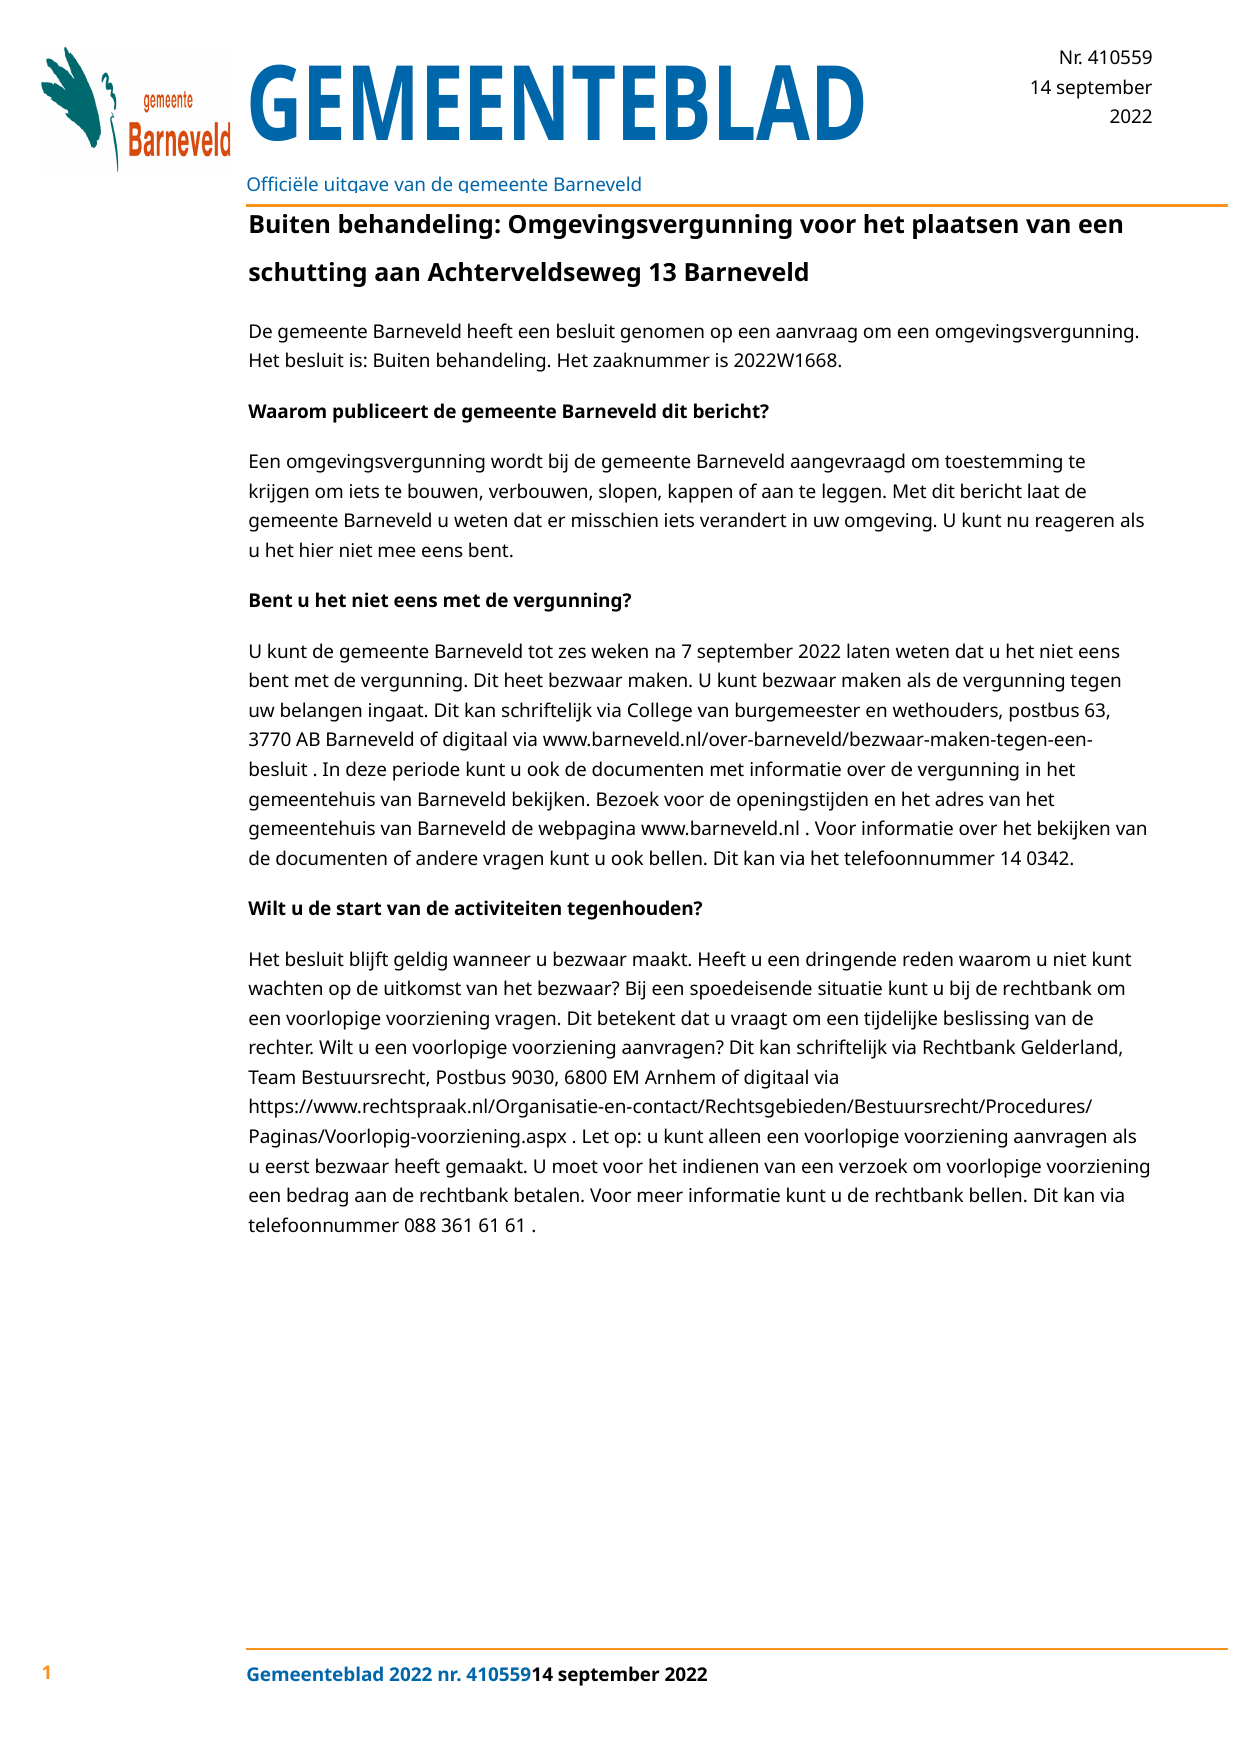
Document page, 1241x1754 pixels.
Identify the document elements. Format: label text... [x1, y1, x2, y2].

text Een omgevingsvergunning wordt bij de gemeente Barneveld aangevraagd om toestemming te krijgen om iets te bouwen, verbouwen, slopen, kappen of aan te leggen. Met dit bericht laat de gemeente Barneveld u weten dat er misschien iets verandert in uw omgeving. U kunt nu reageren als u het hier niet mee eens bent. [248, 448, 1152, 563]
text Wilt u de start van de activiteiten tegenhouden? [248, 895, 1152, 921]
picture [41, 47, 231, 172]
text De gemeente Barneveld heeft een besluit genomen op een aanvraag om een omgevingsvergunning. Het besluit is: Buiten behandeling. Het zaaknummer is 2022W1668. [248, 318, 1152, 373]
text Bent u het niet eens met de vergunning? [248, 587, 1152, 613]
text U kunt de gemeente Barneveld tot zes weken na 7 september 2022 laten weten dat u het niet eens bent met de vergunning. Dit heet bezwaar maken. U kunt bezwaar maken als de vergunning tegen uw belangen ingaat. Dit kan schriftelijk via College van burgemeester en wethouders, postbus 63, 3770 AB Barneveld of digitaal via www.barneveld.nl/over-barneveld/bezwaar-maken-tegen-een-besluit . In deze periode kunt u ook de documenten met informatie over de vergunning in het gemeentehuis van Barneveld bekijken. Bezoek voor de openingstijden en het adres van het gemeentehuis van Barneveld de webpagina www.barneveld.nl . Voor informatie over het bekijken van de documenten of andere vragen kunt u ook bellen. Dit kan via het telefoonnummer 14 0342. [248, 638, 1152, 871]
text Waarom publiceert de gemeente Barneveld dit bericht? [248, 398, 1152, 424]
text Buiten behandeling: Omgevingsvergunning voor het plaatsen van een schutting aan Achterveldseweg 13 Barneveld [248, 207, 1152, 288]
text Het besluit blijft geldig wanneer u bezwaar maakt. Heeft u een dringende reden waarom u niet kunt wachten op de uitkomst van het bezwaar? Bij een spoedeisende situatie kunt u bij de rechtbank om een voorlopige voorziening vragen. Dit betekent dat u vraagt om een tijdelijke beslissing van de rechter. Wilt u een voorlopige voorziening aanvragen? Dit kan schriftelijk via Rechtbank Gelderland, Team Bestuursrecht, Postbus 9030, 6800 EM Arnhem of digitaal via https://www.rechtspraak.nl/Organisatie-en-contact/Rechtsgebieden/Bestuursrecht/Procedures/Paginas/Voorlopig-voorziening.aspx . Let op: u kunt alleen een voorlopige voorziening aanvragen als u eerst bezwaar heeft gemaakt. U moet voor het indienen van een verzoek om voorlopige voorziening een bedrag aan de rechtbank betalen. Voor meer informatie kunt u de rechtbank bellen. Dit kan via telefoonnummer 088 361 61 61 . [248, 946, 1152, 1238]
